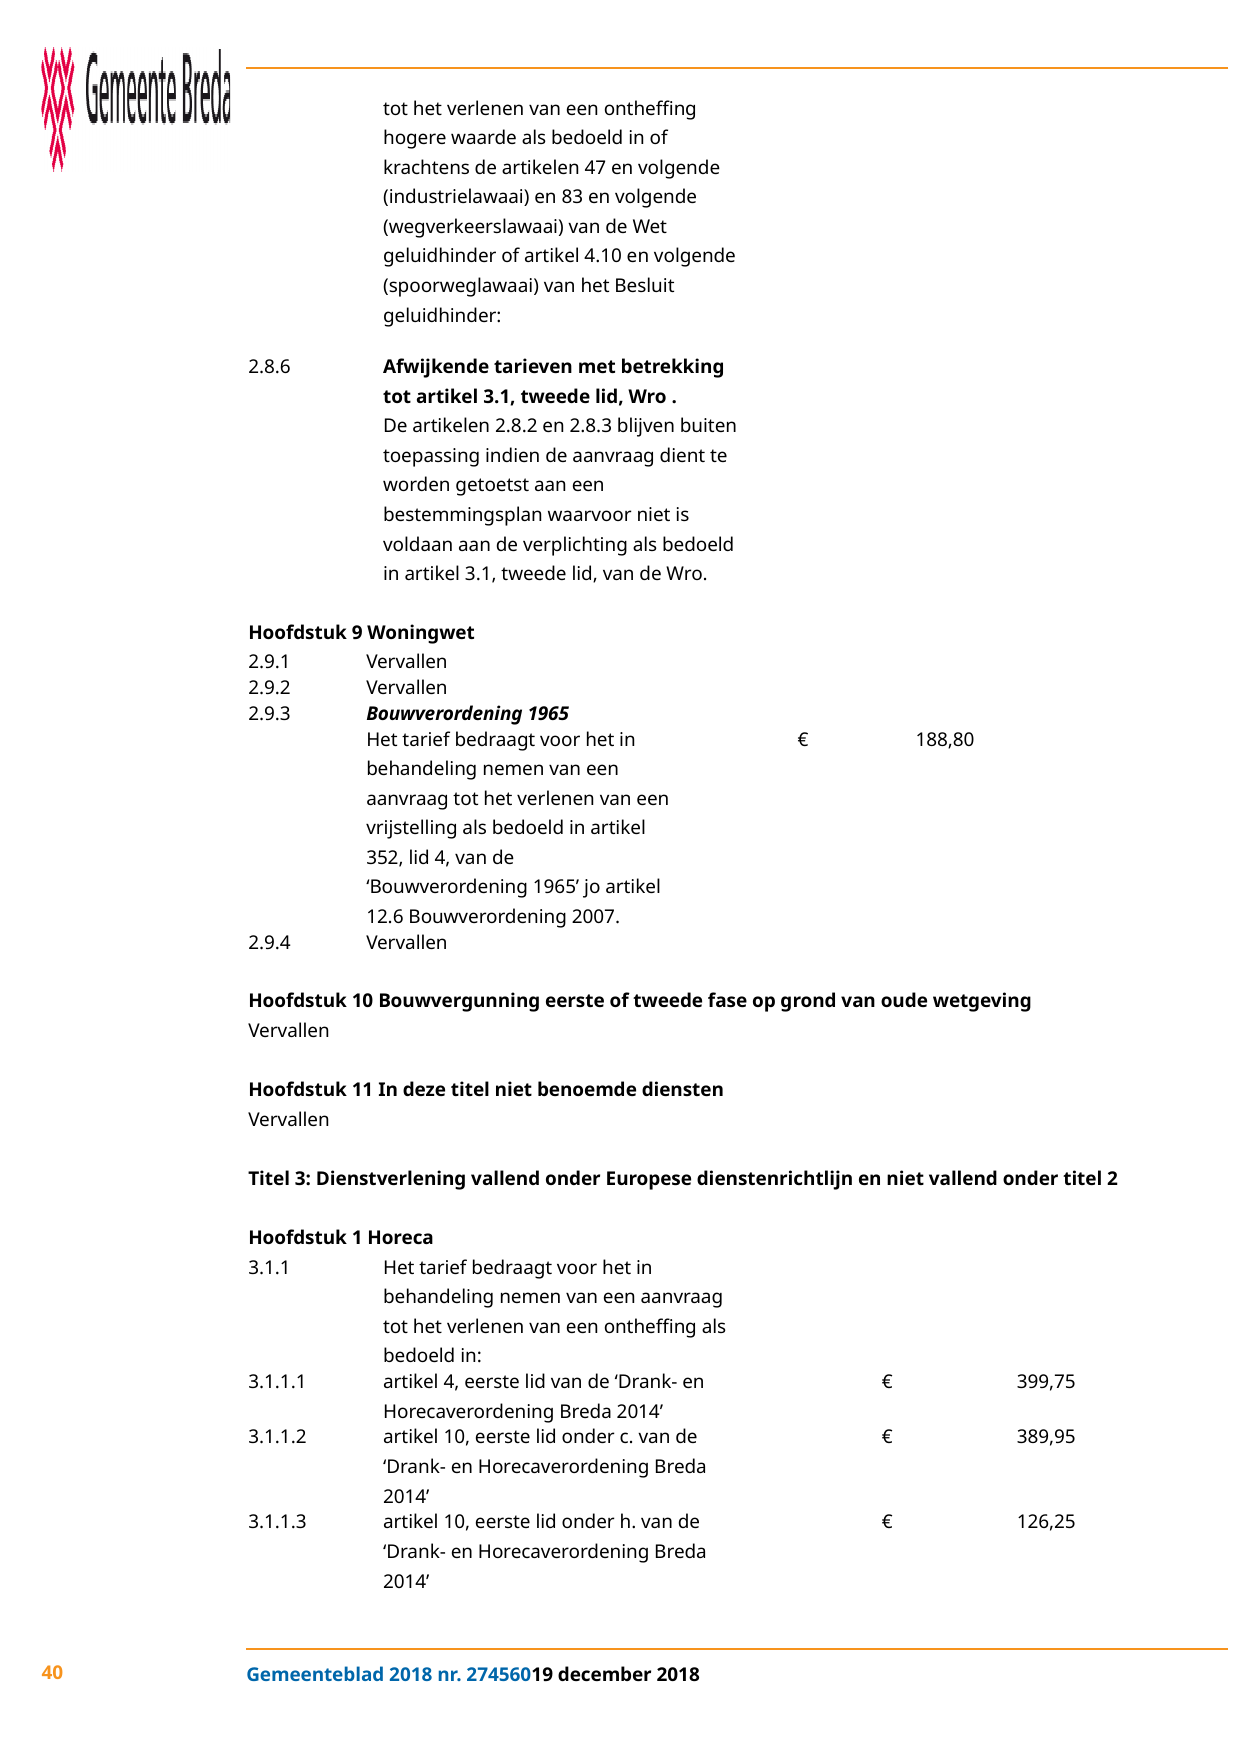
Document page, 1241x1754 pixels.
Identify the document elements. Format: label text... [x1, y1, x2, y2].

table_cell [747, 328, 882, 353]
table_cell [679, 700, 797, 726]
table_cell [747, 1509, 882, 1593]
table_header [1017, 1254, 1152, 1368]
table_header 2.9.1 [248, 649, 366, 674]
table_cell [248, 726, 366, 929]
table_cell € [882, 1369, 1017, 1424]
table_cell 126,25 [1017, 1509, 1152, 1593]
table_header [747, 1254, 882, 1368]
table_cell [797, 700, 915, 726]
text Hoofdstuk 9 Woningwet [248, 619, 1152, 645]
table_cell 2.9.3 [248, 700, 366, 726]
text Hoofdstuk 11 In deze titel niet benoemde diensten [248, 1076, 1152, 1102]
table_header [882, 1254, 1017, 1368]
table_cell Vervallen [366, 929, 679, 955]
table_cell artikel 10, eerste lid onder h. van de ‘Drank- en Horecaverordening Breda 2014’ [383, 1509, 747, 1593]
text Hoofdstuk 10 Bouwvergunning eerste of tweede fase op grond van oude wetgeving [248, 988, 1152, 1013]
table_cell [747, 1424, 882, 1509]
table_cell [882, 328, 1017, 353]
table_cell [747, 1369, 882, 1424]
text Vervallen [248, 1017, 1152, 1043]
table_cell 2.8.6 [248, 353, 383, 586]
text Hoofdstuk 1 Horeca [248, 1224, 1152, 1250]
table_cell artikel 4, eerste lid van de ‘Drank- en Horecaverordening Breda 2014’ [383, 1369, 747, 1424]
table_cell [882, 353, 1017, 586]
table_cell € [882, 1509, 1017, 1593]
table_cell 3.1.1.3 [248, 1509, 383, 1593]
table_cell 399,75 [1017, 1369, 1152, 1424]
table_cell [797, 929, 915, 955]
table_cell [1017, 328, 1152, 353]
text Vervallen [248, 1106, 1152, 1132]
table_cell 389,95 [1017, 1424, 1152, 1509]
table_cell Het tarief bedraagt voor het in behandeling nemen van een aanvraag tot het verlenen van een vrijstelling als bedoeld in artikel 352, lid 4, van de ‘Bouwverordening 1965’ jo artikel 12.6 Bouwverordening 2007. [366, 726, 679, 929]
table_cell 3.1.1.2 [248, 1424, 383, 1509]
table_cell 188,80 [915, 726, 1152, 929]
table_cell [383, 328, 747, 353]
table_cell € [797, 726, 915, 929]
table_cell [248, 328, 383, 353]
table_cell [1017, 353, 1152, 586]
table_cell Bouwverordening 1965 [366, 700, 679, 726]
table_cell [747, 95, 882, 328]
table_cell 3.1.1.1 [248, 1369, 383, 1424]
table_cell [747, 353, 882, 586]
table_header Vervallen [366, 649, 1033, 674]
table_cell Afwijkende tarieven met betrekking tot artikel 3.1, tweede lid, Wro . De artikelen 2.8.2 en 2.8.3 blijven buiten toepassing indien de aanvraag dient te worden getoetst aan een bestemmingsplan waarvoor niet is voldaan aan de verplichting als bedoeld in artikel 3.1, tweede lid, van de Wro. [383, 353, 747, 586]
table_cell artikel 10, eerste lid onder c. van de ‘Drank- en Horecaverordening Breda 2014’ [383, 1424, 747, 1509]
table_cell 2.9.2 [248, 674, 366, 700]
table_cell [915, 700, 1152, 726]
table_header 3.1.1 [248, 1254, 383, 1368]
table_cell Vervallen [366, 674, 1152, 700]
table_cell [915, 929, 1152, 955]
table_cell € [882, 1424, 1017, 1509]
table_cell [679, 929, 797, 955]
text Titel 3: Dienstverlening vallend onder Europese dienstenrichtlijn en niet vallend onder titel 2 [248, 1165, 1152, 1191]
picture [41, 47, 231, 172]
table_cell [248, 95, 383, 328]
table_header Het tarief bedraagt voor het in behandeling nemen van een aanvraag tot het verlenen van een ontheffing als bedoeld in: [383, 1254, 747, 1368]
table_cell tot het verlenen van een ontheffing hogere waarde als bedoeld in of krachtens de artikelen 47 en volgende (industrielawaai) en 83 en volgende (wegverkeerslawaai) van de Wet geluidhinder of artikel 4.10 en volgende (spoorweglawaai) van het Besluit geluidhinder: [383, 95, 747, 328]
table_cell [679, 726, 797, 929]
table_cell [882, 95, 1017, 328]
table_cell [1017, 95, 1152, 328]
table_cell 2.9.4 [248, 929, 366, 955]
